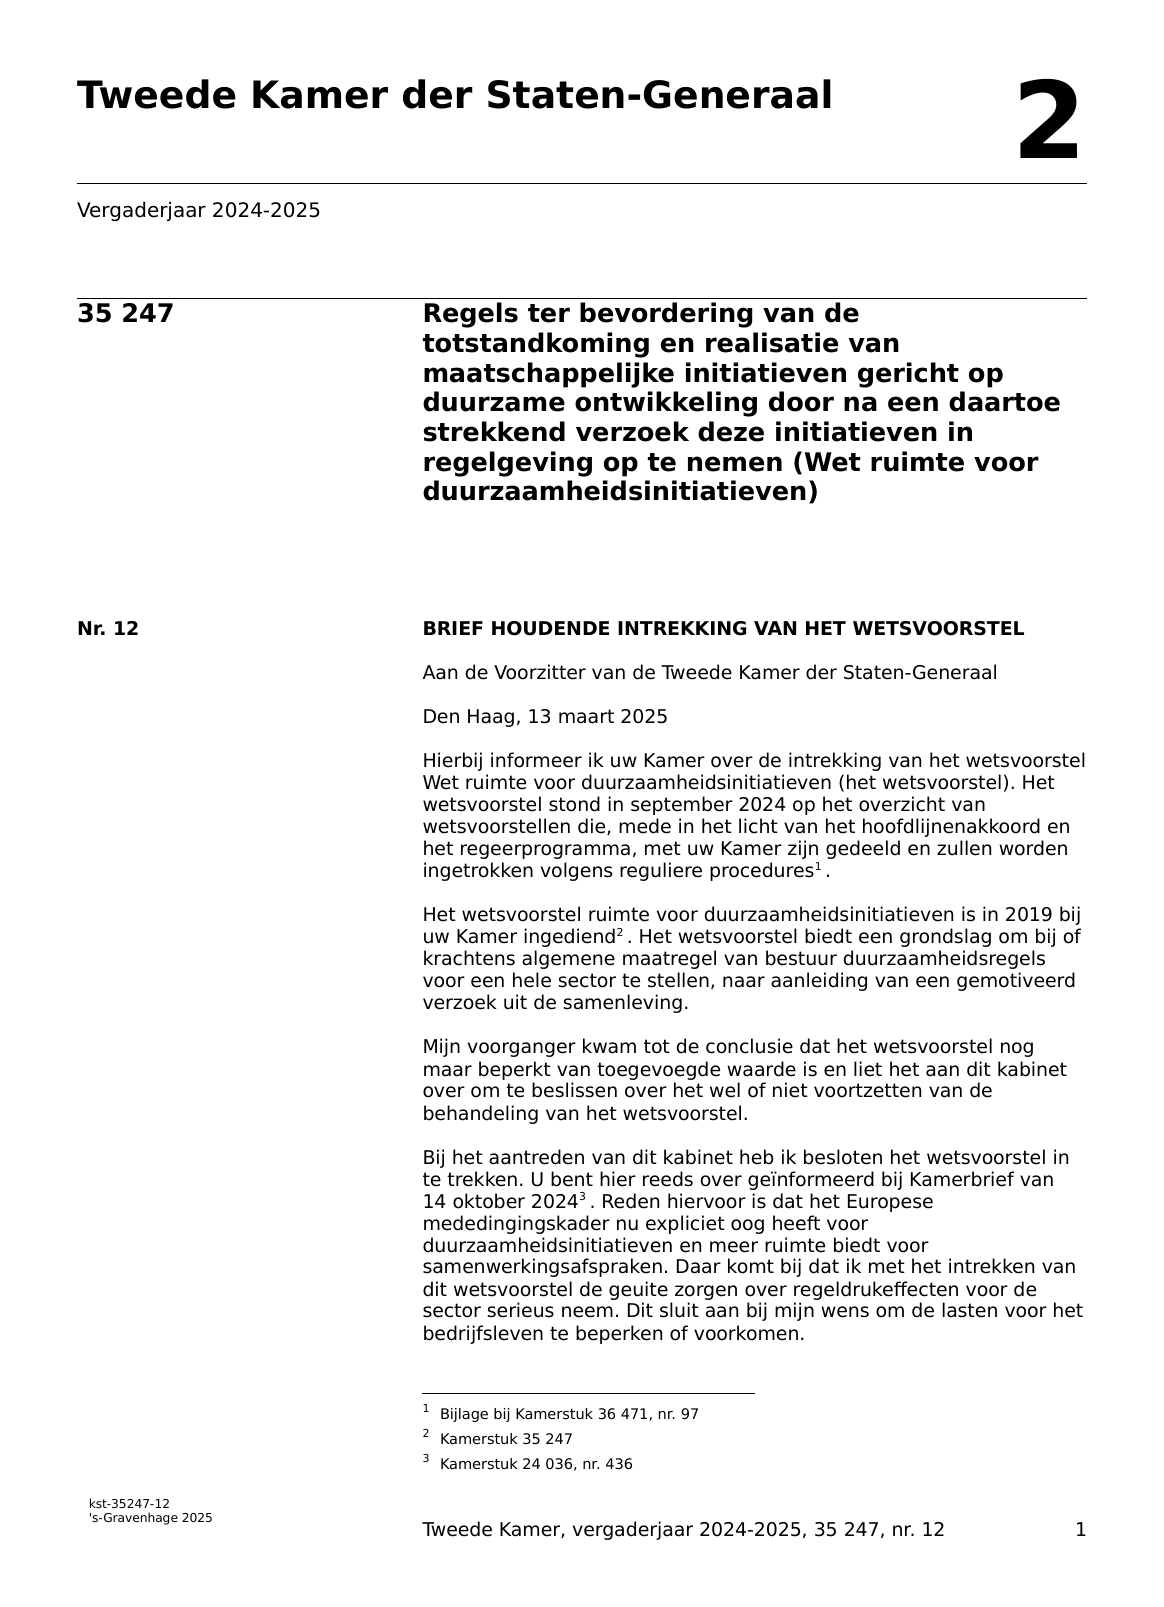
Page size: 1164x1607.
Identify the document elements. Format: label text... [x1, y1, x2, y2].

subtitle Nr. 12 BRIEF HOUDENDE INTREKKING VAN HET WETSVOORSTEL [77, 618, 1087, 640]
table_cell Vergaderjaar 2024-2025 [77, 184, 1087, 298]
text Den Haag, 13 maart 2025 [422, 706, 1087, 728]
subtitle 35 247 Regels ter bevordering van de totstandkoming en realisatie van maatschappelijke initiatieven gericht op duurzame ontwikkeling door na een daartoe strekkend verzoek deze initiatieven in regelgeving op te nemen (Wet ruimte voor duurzaamheidsinitiatieven) [77, 299, 1087, 507]
text 's-Gravenhage 2025 [88, 1511, 323, 1525]
table_header Tweede Kamer der Staten-Generaal [77, 59, 886, 183]
text Kamerstuk 24 036, nr. 436 [422, 1452, 1087, 1474]
text Hierbij informeer ik uw Kamer over de intrekking van het wetsvoorstel Wet ruimte voor duurzaamheidsinitiatieven (het wetsvoorstel). Het wetsvoorstel stond in september 2024 op het overzicht van wetsvoorstellen die, mede in het licht van het hoofdlijnenakkoord en het regeerprogramma, met uw Kamer zijn gedeeld en zullen worden ingetrokken volgens reguliere procedures. [422, 750, 1087, 882]
table_header 2 [886, 59, 1087, 183]
text Kamerstuk 35 247 [422, 1427, 1087, 1449]
text Bij het aantreden van dit kabinet heb ik besloten het wetsvoorstel in te trekken. U bent hier reeds over geïnformeerd bij Kamerbrief van 14 oktober 2024. Reden hiervoor is dat het Europese mededingingskader nu expliciet oog heeft voor duurzaamheidsinitiatieven en meer ruimte biedt voor samenwerkingsafspraken. Daar komt bij dat ik met het intrekken van dit wetsvoorstel de geuite zorgen over regeldrukeffecten voor de sector serieus neem. Dit sluit aan bij mijn wens om de lasten voor het bedrijfsleven te beperken of voorkomen. [422, 1147, 1087, 1344]
text Mijn voorganger kwam tot de conclusie dat het wetsvoorstel nog maar beperkt van toegevoegde waarde is en liet het aan dit kabinet over om te beslissen over het wel of niet voortzetten van de behandeling van het wetsvoorstel. [422, 1036, 1087, 1124]
text Het wetsvoorstel ruimte voor duurzaamheidsinitiatieven is in 2019 bij uw Kamer ingediend. Het wetsvoorstel biedt een grondslag om bij of krachtens algemene maatregel van bestuur duurzaamheidsregels voor een hele sector te stellen, naar aanleiding van een gemotiveerd verzoek uit de samenleving. [422, 904, 1087, 1014]
text Aan de Voorzitter van de Tweede Kamer der Staten-Generaal [422, 662, 1087, 684]
text Bijlage bij Kamerstuk 36 471, nr. 97 [422, 1402, 1087, 1424]
text kst-35247-12 [88, 1497, 323, 1511]
